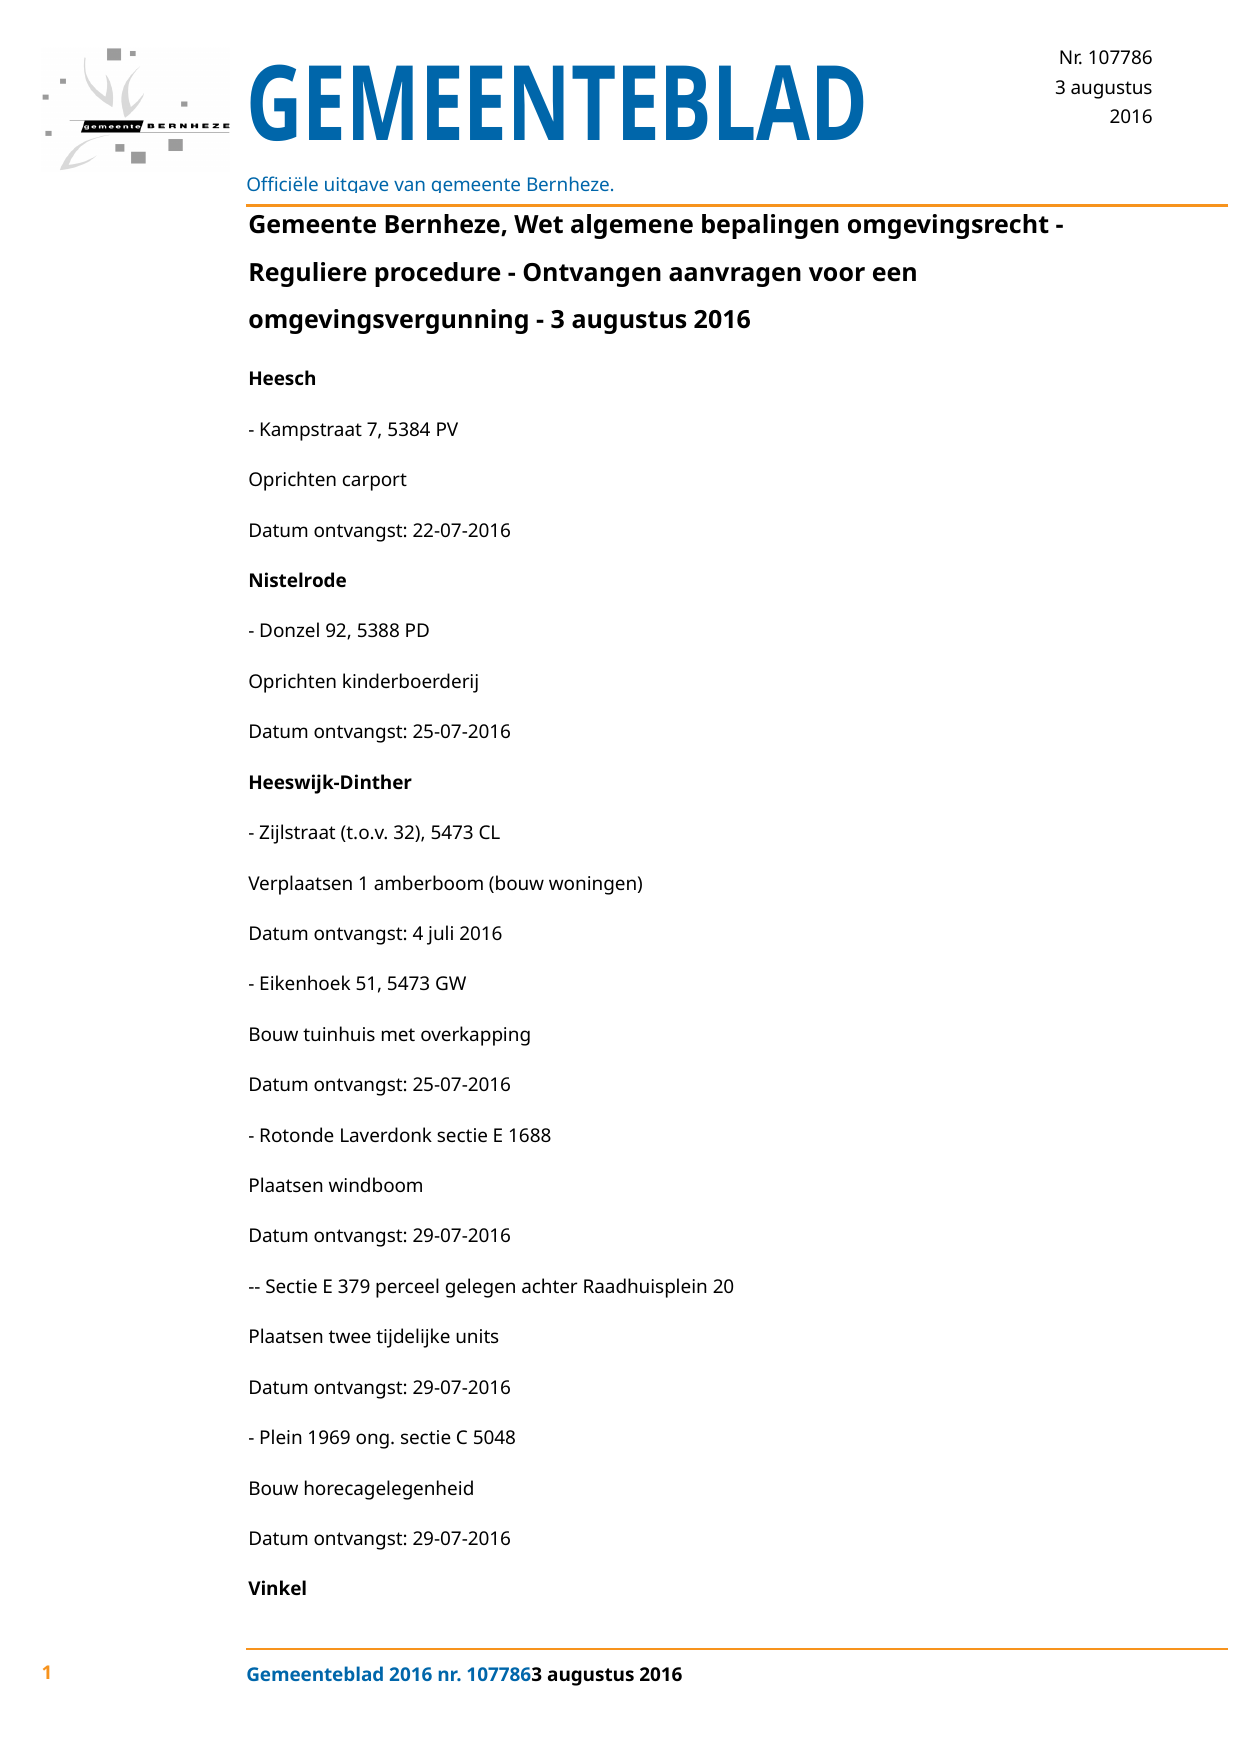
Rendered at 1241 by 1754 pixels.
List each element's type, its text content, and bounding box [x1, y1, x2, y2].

text - Donzel 92, 5388 PD [248, 618, 1152, 643]
text Heesch [248, 366, 1152, 391]
text Nistelrode [248, 567, 1152, 593]
text Oprichten carport [248, 466, 1152, 492]
text Datum ontvangst: 29-07-2016 [248, 1223, 1152, 1248]
text Heeswijk-Dinther [248, 769, 1152, 794]
text Bouw tuinhuis met overkapping [248, 1021, 1152, 1047]
text -- Sectie E 379 perceel gelegen achter Raadhuisplein 20 [248, 1273, 1152, 1299]
text Verplaatsen 1 amberboom (bouw woningen) [248, 870, 1152, 895]
text Datum ontvangst: 29-07-2016 [248, 1525, 1152, 1551]
text - Eikenhoek 51, 5473 GW [248, 971, 1152, 996]
text - Rotonde Laverdonk sectie E 1688 [248, 1122, 1152, 1147]
text Datum ontvangst: 22-07-2016 [248, 517, 1152, 542]
text Datum ontvangst: 25-07-2016 [248, 1071, 1152, 1097]
text Datum ontvangst: 25-07-2016 [248, 718, 1152, 744]
text Gemeente Bernheze, Wet algemene bepalingen omgevingsrecht - Reguliere procedure - Ontvangen aanvragen voor een omgevingsvergunning - 3 augustus 2016 [248, 207, 1152, 336]
text Datum ontvangst: 29-07-2016 [248, 1374, 1152, 1399]
text - Zijlstraat (t.o.v. 32), 5473 CL [248, 819, 1152, 845]
text Plaatsen windboom [248, 1172, 1152, 1198]
picture [41, 47, 231, 172]
text Oprichten kinderboerderij [248, 668, 1152, 694]
text Bouw horecagelegenheid [248, 1475, 1152, 1500]
text Plaatsen twee tijdelijke units [248, 1323, 1152, 1349]
text Datum ontvangst: 4 juli 2016 [248, 920, 1152, 946]
text Vinkel [248, 1576, 1152, 1601]
text - Kampstraat 7, 5384 PV [248, 416, 1152, 442]
text - Plein 1969 ong. sectie C 5048 [248, 1424, 1152, 1450]
